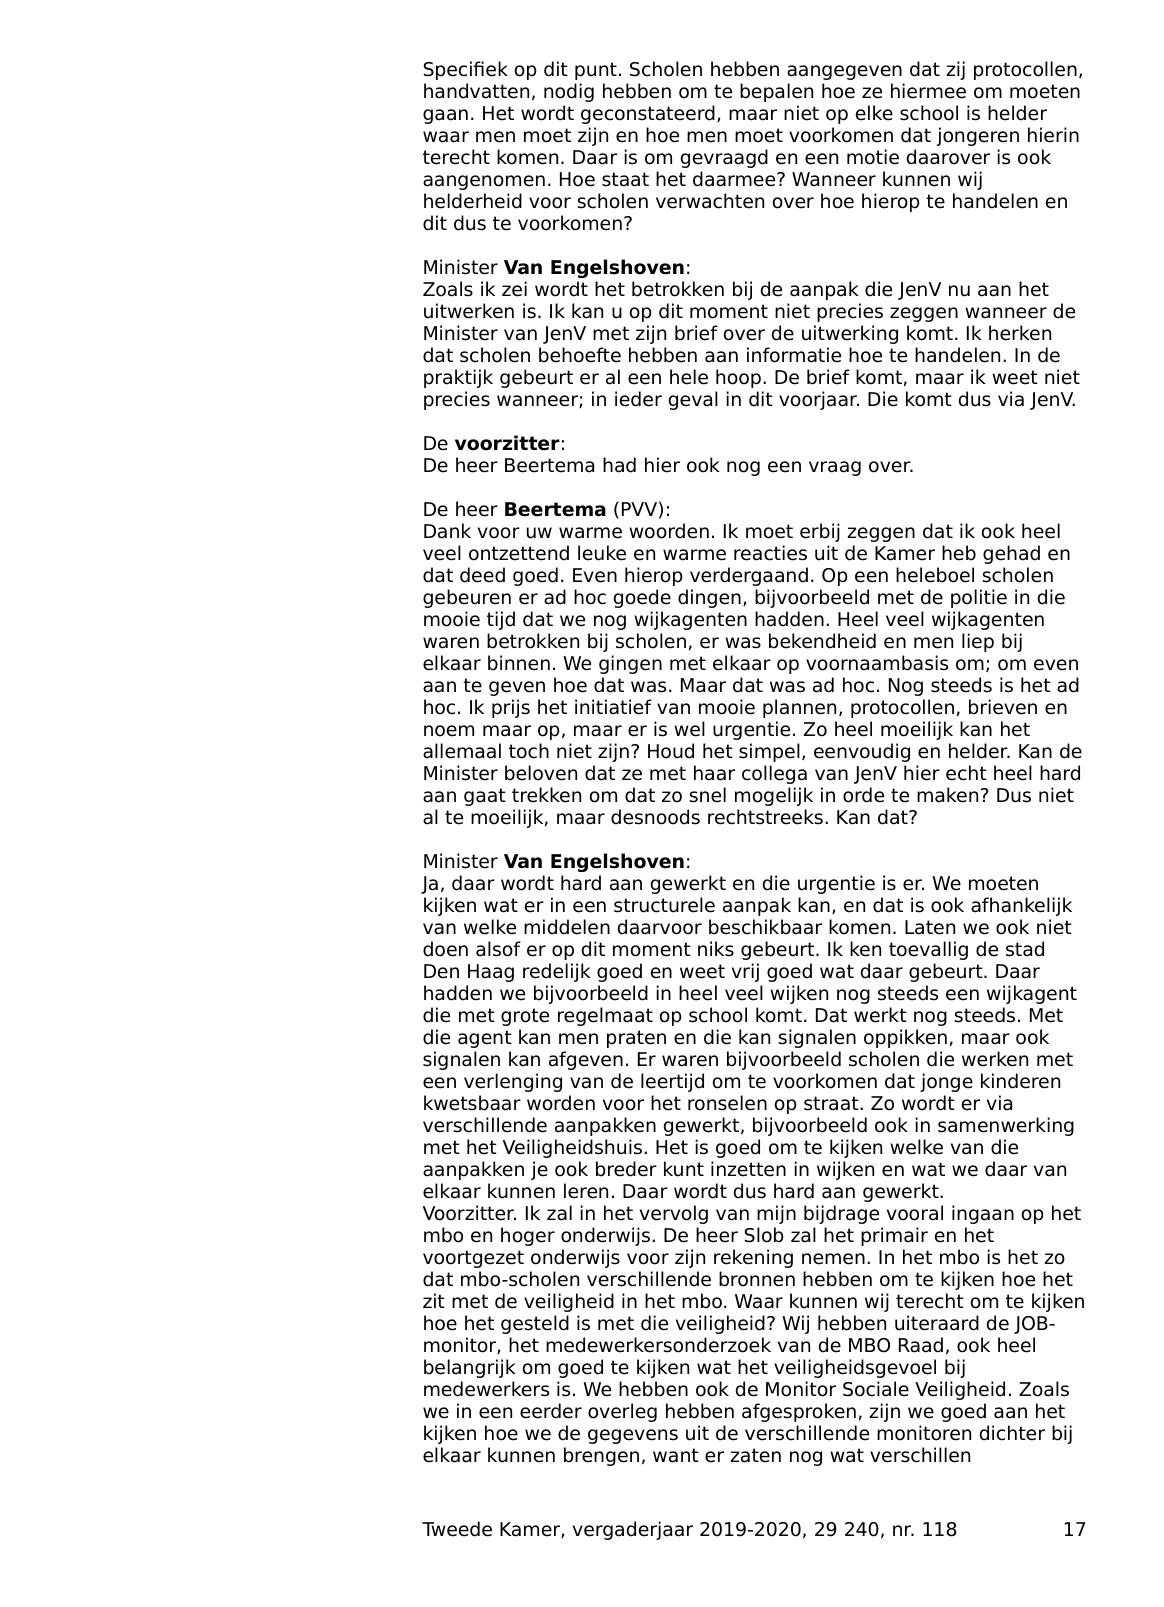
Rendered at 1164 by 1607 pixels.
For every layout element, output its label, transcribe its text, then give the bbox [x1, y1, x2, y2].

text Minister Van Engelshoven: [422, 851, 1087, 873]
text Zoals ik zei wordt het betrokken bij de aanpak die JenV nu aan het uitwerken is. Ik kan u op dit moment niet precies zeggen wanneer de Minister van JenV met zijn brief over de uitwerking komt. Ik herken dat scholen behoefte hebben aan informatie hoe te handelen. In de praktijk gebeurt er al een hele hoop. De brief komt, maar ik weet niet precies wanneer; in ieder geval in dit voorjaar. Die komt dus via JenV. [422, 279, 1087, 411]
text Voorzitter. Ik zal in het vervolg van mijn bijdrage vooral ingaan op het mbo en hoger onderwijs. De heer Slob zal het primair en het voortgezet onderwijs voor zijn rekening nemen. In het mbo is het zo dat mbo-scholen verschillende bronnen hebben om te kijken hoe het zit met de veiligheid in het mbo. Waar kunnen wij terecht om te kijken hoe het gesteld is met die veiligheid? Wij hebben uiteraard de JOB-monitor, het medewerkersonderzoek van de MBO Raad, ook heel belangrijk om goed te kijken wat het veiligheidsgevoel bij medewerkers is. We hebben ook de Monitor Sociale Veiligheid. Zoals we in een eerder overleg hebben afgesproken, zijn we goed aan het kijken hoe we de gegevens uit de verschillende monitoren dichter bij elkaar kunnen brengen, want er zaten nog wat verschillen [422, 1203, 1087, 1467]
text Specifiek op dit punt. Scholen hebben aangegeven dat zij protocollen, handvatten, nodig hebben om te bepalen hoe ze hiermee om moeten gaan. Het wordt geconstateerd, maar niet op elke school is helder waar men moet zijn en hoe men moet voorkomen dat jongeren hierin terecht komen. Daar is om gevraagd en een motie daarover is ook aangenomen. Hoe staat het daarmee? Wanneer kunnen wij helderheid voor scholen verwachten over hoe hierop te handelen en dit dus te voorkomen? [422, 59, 1087, 235]
text De heer Beertema had hier ook nog een vraag over. [422, 455, 1087, 477]
text De heer Beertema (PVV): [422, 499, 1087, 521]
text Minister Van Engelshoven: [422, 257, 1087, 279]
text Dank voor uw warme woorden. Ik moet erbij zeggen dat ik ook heel veel ontzettend leuke en warme reacties uit de Kamer heb gehad en dat deed goed. Even hierop verdergaand. Op een heleboel scholen gebeuren er ad hoc goede dingen, bijvoorbeeld met de politie in die mooie tijd dat we nog wijkagenten hadden. Heel veel wijkagenten waren betrokken bij scholen, er was bekendheid en men liep bij elkaar binnen. We gingen met elkaar op voornaambasis om; om even aan te geven hoe dat was. Maar dat was ad hoc. Nog steeds is het ad hoc. Ik prijs het initiatief van mooie plannen, protocollen, brieven en noem maar op, maar er is wel urgentie. Zo heel moeilijk kan het allemaal toch niet zijn? Houd het simpel, eenvoudig en helder. Kan de Minister beloven dat ze met haar collega van JenV hier echt heel hard aan gaat trekken om dat zo snel mogelijk in orde te maken? Dus niet al te moeilijk, maar desnoods rechtstreeks. Kan dat? [422, 521, 1087, 829]
text De voorzitter: [422, 433, 1087, 455]
text Ja, daar wordt hard aan gewerkt en die urgentie is er. We moeten kijken wat er in een structurele aanpak kan, en dat is ook afhankelijk van welke middelen daarvoor beschikbaar komen. Laten we ook niet doen alsof er op dit moment niks gebeurt. Ik ken toevallig de stad Den Haag redelijk goed en weet vrij goed wat daar gebeurt. Daar hadden we bijvoorbeeld in heel veel wijken nog steeds een wijkagent die met grote regelmaat op school komt. Dat werkt nog steeds. Met die agent kan men praten en die kan signalen oppikken, maar ook signalen kan afgeven. Er waren bijvoorbeeld scholen die werken met een verlenging van de leertijd om te voorkomen dat jonge kinderen kwetsbaar worden voor het ronselen op straat. Zo wordt er via verschillende aanpakken gewerkt, bijvoorbeeld ook in samenwerking met het Veiligheidshuis. Het is goed om te kijken welke van die aanpakken je ook breder kunt inzetten in wijken en wat we daar van elkaar kunnen leren. Daar wordt dus hard aan gewerkt. [422, 873, 1087, 1203]
